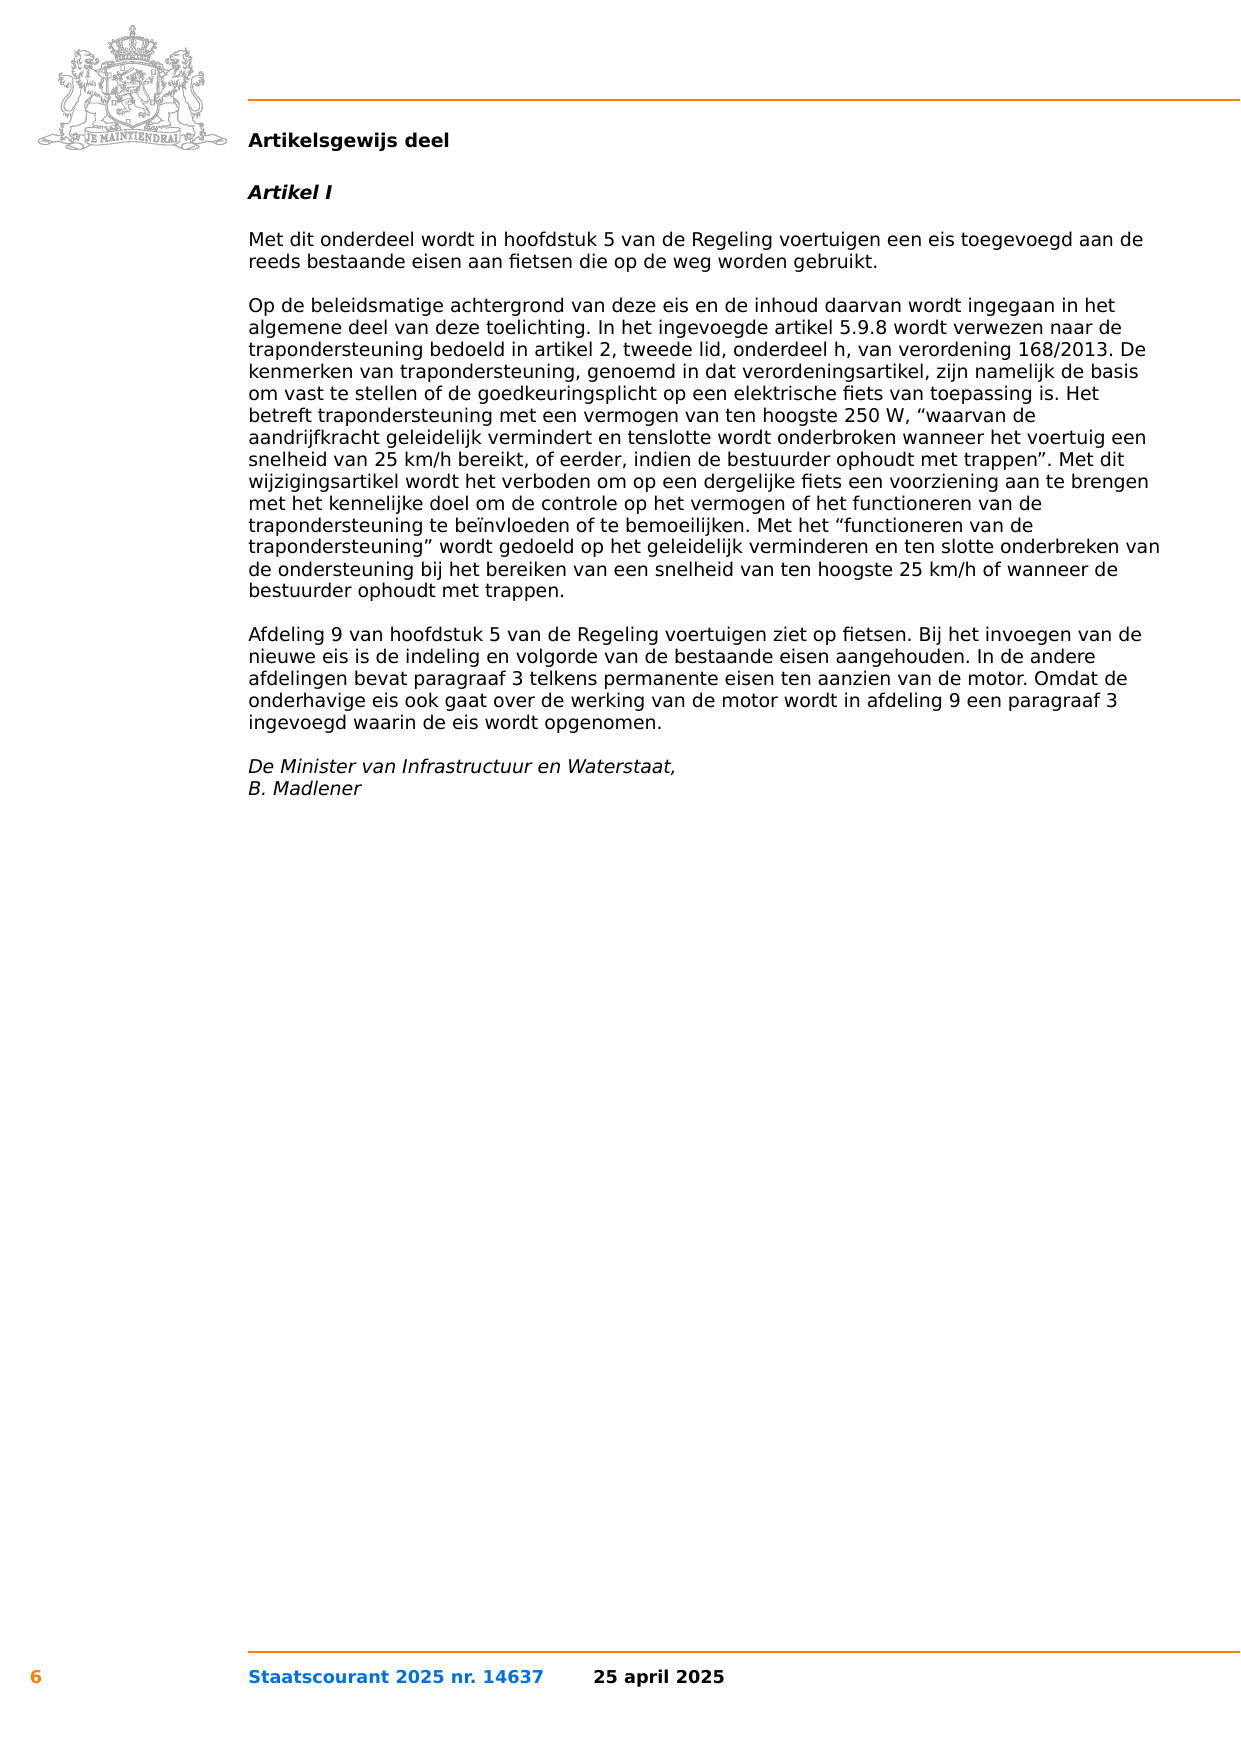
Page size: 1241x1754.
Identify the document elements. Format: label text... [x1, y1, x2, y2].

subtitle Artikel I [248, 182, 1163, 204]
text De Minister van Infrastructuur en Waterstaat, B. Madlener [248, 756, 1163, 800]
text Met dit onderdeel wordt in hoofdstuk 5 van de Regeling voertuigen een eis toegevoegd aan de reeds bestaande eisen aan fietsen die op de weg worden gebruikt. [248, 229, 1163, 273]
picture [38, 25, 227, 150]
text Afdeling 9 van hoofdstuk 5 van de Regeling voertuigen ziet op fietsen. Bij het invoegen van de nieuwe eis is de indeling en volgorde van de bestaande eisen aangehouden. In de andere afdelingen bevat paragraaf 3 telkens permanente eisen ten aanzien van de motor. Omdat de onderhavige eis ook gaat over de werking van de motor wordt in afdeling 9 een paragraaf 3 ingevoegd waarin de eis wordt opgenomen. [248, 624, 1163, 734]
text Op de beleidsmatige achtergrond van deze eis en de inhoud daarvan wordt ingegaan in het algemene deel van deze toelichting. In het ingevoegde artikel 5.9.8 wordt verwezen naar de trapondersteuning bedoeld in artikel 2, tweede lid, onderdeel h, van verordening 168/2013. De kenmerken van trapondersteuning, genoemd in dat verordeningsartikel, zijn namelijk de basis om vast te stellen of de goedkeuringsplicht op een elektrische fiets van toepassing is. Het betreft trapondersteuning met een vermogen van ten hoogste 250 W, “waarvan de aandrijfkracht geleidelijk vermindert en tenslotte wordt onderbroken wanneer het voertuig een snelheid van 25 km/h bereikt, of eerder, indien de bestuurder ophoudt met trappen”. Met dit wijzigingsartikel wordt het verboden om op een dergelijke fiets een voorziening aan te brengen met het kennelijke doel om de controle op het vermogen of het functioneren van de trapondersteuning te beïnvloeden of te bemoeilijken. Met het “functioneren van de trapondersteuning” wordt gedoeld op het geleidelijk verminderen en ten slotte onderbreken van de ondersteuning bij het bereiken van een snelheid van ten hoogste 25 km/h of wanneer de bestuurder ophoudt met trappen. [248, 295, 1163, 602]
subtitle Artikelsgewijs deel [248, 130, 1163, 152]
